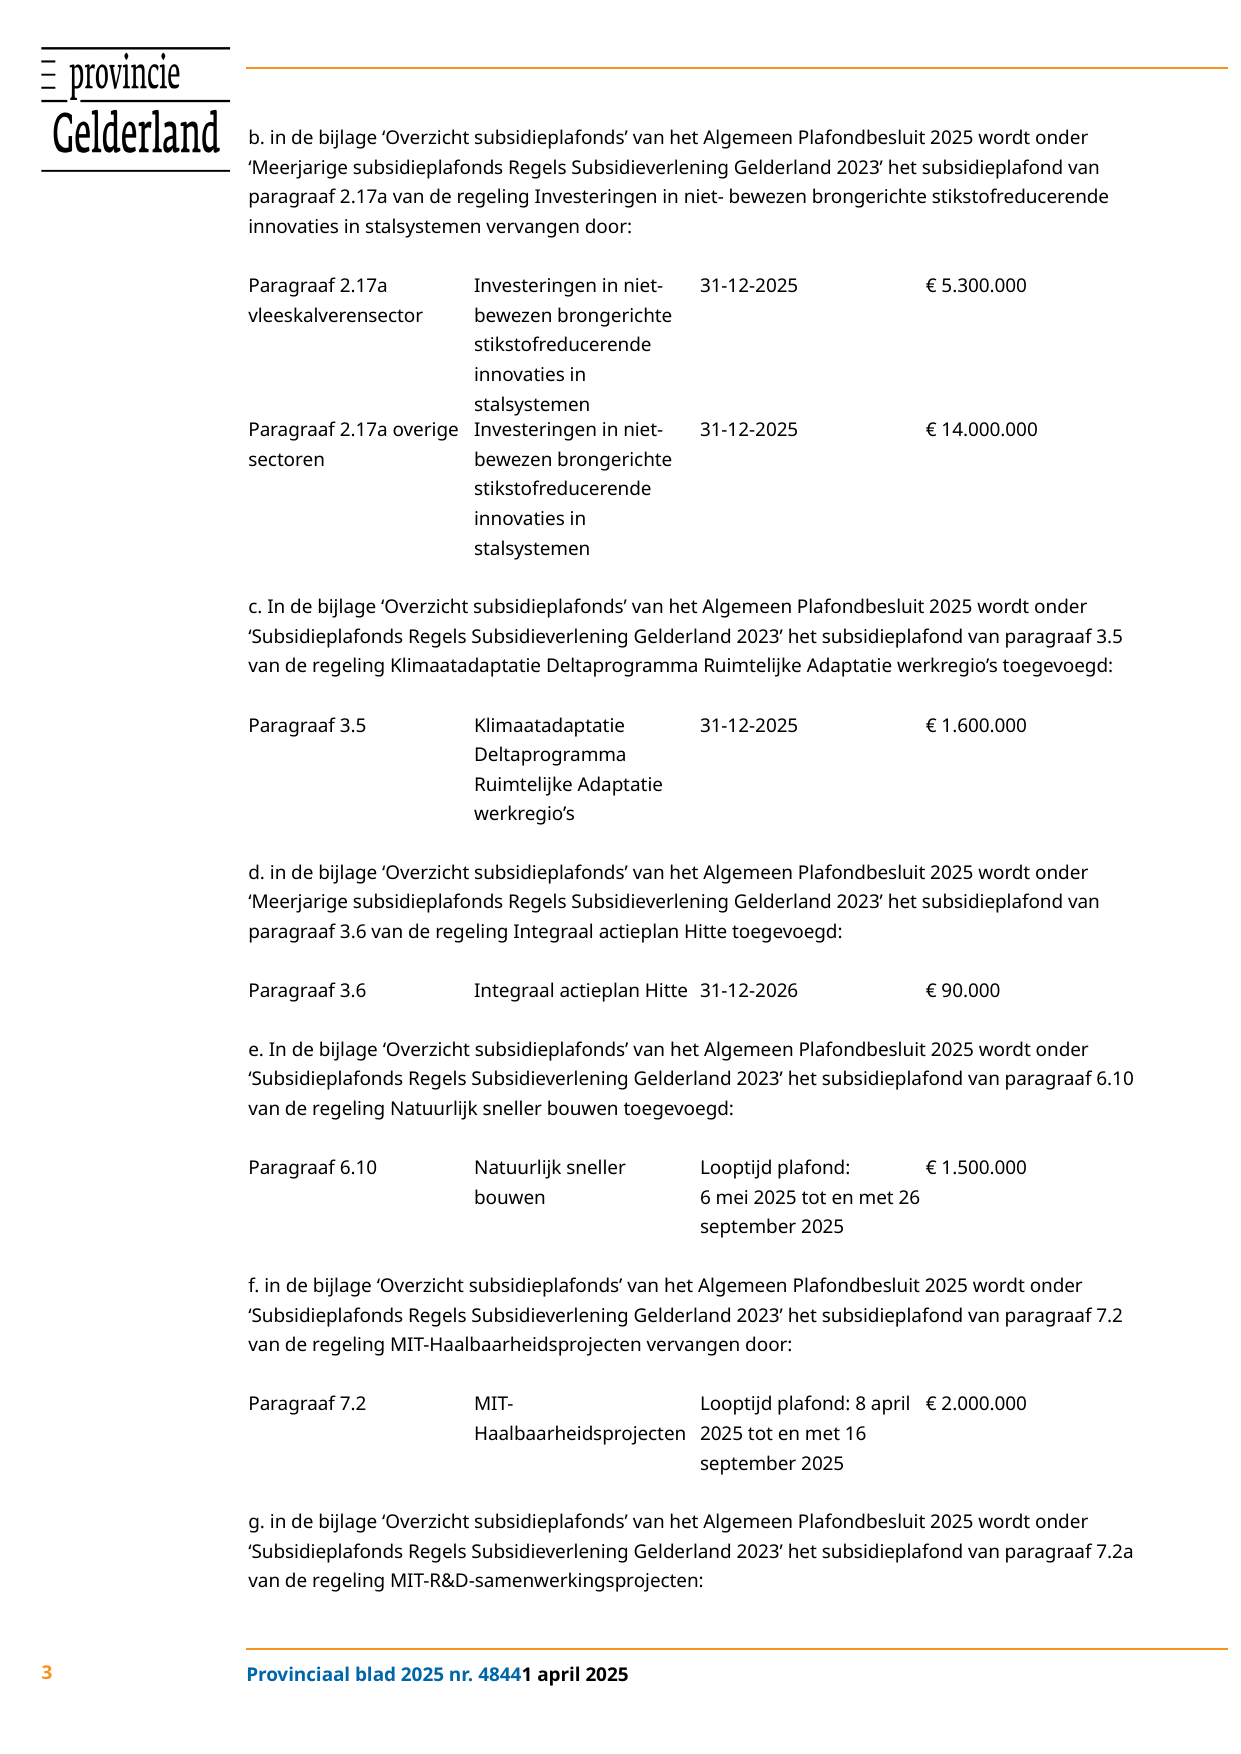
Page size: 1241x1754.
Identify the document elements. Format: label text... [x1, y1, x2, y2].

table_header € 5.300.000 [926, 273, 1152, 416]
table_header Looptijd plafond: 6 mei 2025 tot en met 26 september 2025 [700, 1155, 926, 1239]
table_cell € 14.000.000 [926, 416, 1152, 561]
table_header Paragraaf 3.5 [248, 712, 474, 826]
table_header Paragraaf 6.10 [248, 1155, 474, 1239]
table_header € 90.000 [926, 978, 1152, 1003]
text f. in de bijlage ‘Overzicht subsidieplafonds’ van het Algemeen Plafondbesluit 2025 wordt onder ‘Subsidieplafonds Regels Subsidieverlening Gelderland 2023’ het subsidieplafond van paragraaf 7.2 van de regeling MIT-Haalbaarheidsprojecten vervangen door: [248, 1272, 1152, 1357]
table_cell Investeringen in niet-bewezen brongerichte stikstofreducerende innovaties in stalsystemen [474, 416, 700, 561]
text d. in de bijlage ‘Overzicht subsidieplafonds’ van het Algemeen Plafondbesluit 2025 wordt onder ‘Meerjarige subsidieplafonds Regels Subsidieverlening Gelderland 2023’ het subsidieplafond van paragraaf 3.6 van de regeling Integraal actieplan Hitte toegevoegd: [248, 859, 1152, 944]
table_header € 1.600.000 [926, 712, 1152, 826]
table_header Investeringen in niet-bewezen brongerichte stikstofreducerende innovaties in stalsystemen [474, 273, 700, 416]
table_header Paragraaf 7.2 [248, 1391, 474, 1476]
table_header Klimaatadaptatie Deltaprogramma Ruimtelijke Adaptatie werkregio’s [474, 712, 700, 826]
table_header 31-12-2025 [700, 273, 926, 416]
picture [41, 47, 231, 172]
table_header Integraal actieplan Hitte [474, 978, 700, 1003]
table_cell 31-12-2025 [700, 416, 926, 561]
table_header Paragraaf 3.6 [248, 978, 474, 1003]
text b. in de bijlage ‘Overzicht subsidieplafonds’ van het Algemeen Plafondbesluit 2025 wordt onder ‘Meerjarige subsidieplafonds Regels Subsidieverlening Gelderland 2023’ het subsidieplafond van paragraaf 2.17a van de regeling Investeringen in niet- bewezen brongerichte stikstofreducerende innovaties in stalsystemen vervangen door: [248, 124, 1152, 239]
table_header Looptijd plafond: 8 april 2025 tot en met 16 september 2025 [700, 1391, 926, 1476]
table_header € 2.000.000 [926, 1391, 1152, 1476]
table_header MIT-Haalbaarheidsprojecten [474, 1391, 700, 1476]
text c. In de bijlage ‘Overzicht subsidieplafonds’ van het Algemeen Plafondbesluit 2025 wordt onder ‘Subsidieplafonds Regels Subsidieverlening Gelderland 2023’ het subsidieplafond van paragraaf 3.5 van de regeling Klimaatadaptatie Deltaprogramma Ruimtelijke Adaptatie werkregio’s toegevoegd: [248, 593, 1152, 678]
table_header 31-12-2025 [700, 712, 926, 826]
text g. in de bijlage ‘Overzicht subsidieplafonds’ van het Algemeen Plafondbesluit 2025 wordt onder ‘Subsidieplafonds Regels Subsidieverlening Gelderland 2023’ het subsidieplafond van paragraaf 7.2a van de regeling MIT-R&D-samenwerkingsprojecten: [248, 1508, 1152, 1593]
table_header Paragraaf 2.17a vleeskalverensector [248, 273, 474, 416]
table_header 31-12-2026 [700, 978, 926, 1003]
table_header € 1.500.000 [926, 1155, 1152, 1239]
table_cell Paragraaf 2.17a overige sectoren [248, 416, 474, 561]
text e. In de bijlage ‘Overzicht subsidieplafonds’ van het Algemeen Plafondbesluit 2025 wordt onder ‘Subsidieplafonds Regels Subsidieverlening Gelderland 2023’ het subsidieplafond van paragraaf 6.10 van de regeling Natuurlijk sneller bouwen toegevoegd: [248, 1036, 1152, 1121]
table_header Natuurlijk sneller bouwen [474, 1155, 700, 1239]
